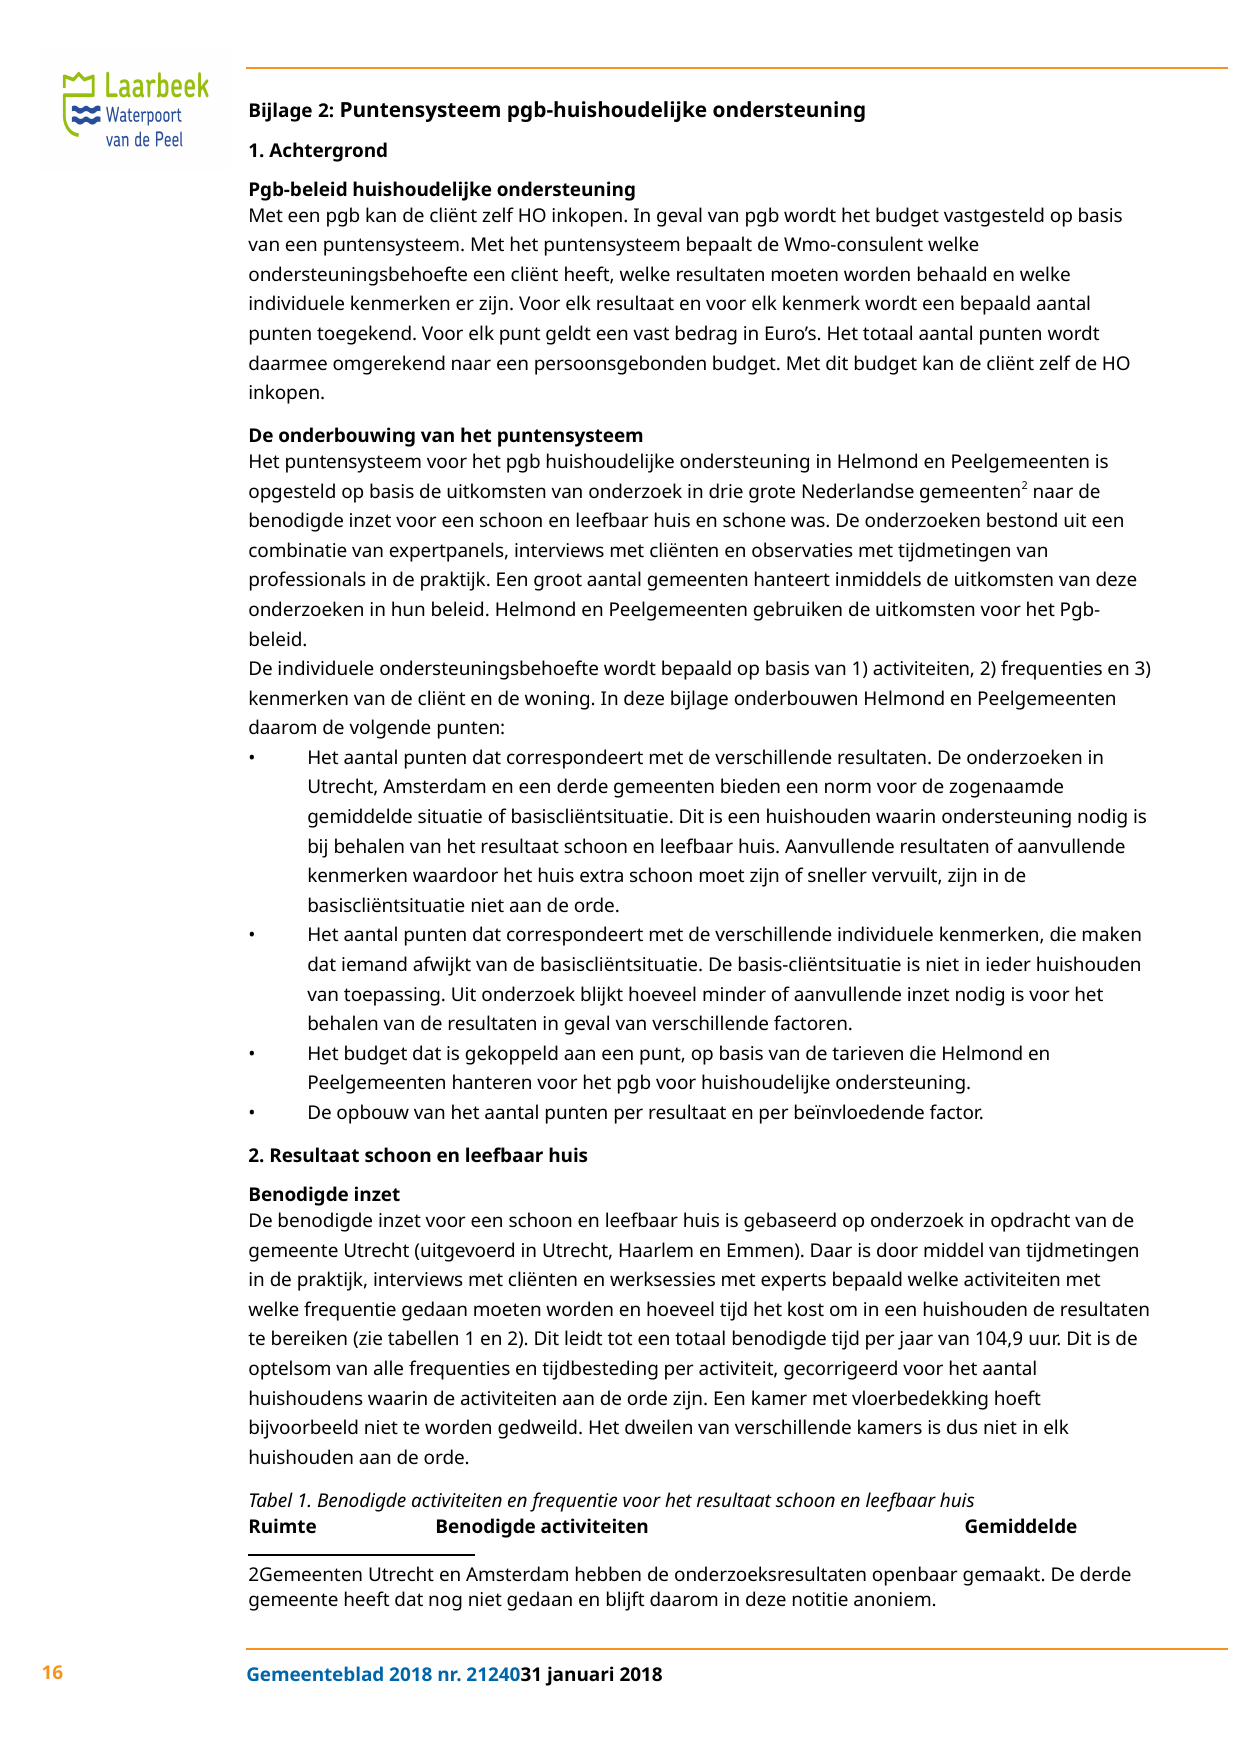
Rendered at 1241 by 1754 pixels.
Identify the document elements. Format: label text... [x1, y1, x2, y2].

text De onderbouwing van het puntensysteem [248, 422, 1152, 448]
table_header Ruimte [248, 1513, 435, 1538]
text Het puntensysteem voor het pgb huishoudelijke ondersteuning in Helmond en Peelgemeenten is opgesteld op basis de uitkomsten van onderzoek in drie grote Nederlandse gemeenten naar de benodigde inzet voor een schoon en leefbaar huis en schone was. De onderzoeken bestond uit een combinatie van expertpanels, interviews met cliënten en observaties met tijdmetingen van professionals in de praktijk. Een groot aantal gemeenten hanteert inmiddels de uitkomsten van deze onderzoeken in hun beleid. Helmond en Peelgemeenten gebruiken de uitkomsten voor het Pgb-beleid. [248, 448, 1152, 651]
text Pgb-beleid huishoudelijke ondersteuning [248, 176, 1152, 202]
list Het aantal punten dat correspondeert met de verschillende resultaten. De onderzoeken in Utrecht, Amsterdam en een derde gemeenten bieden een norm voor de zogenaamde gemiddelde situatie of basiscliëntsituatie. Dit is een huishouden waarin ondersteuning nodig is bij behalen van het resultaat schoon en leefbaar huis. Aanvullende resultaten of aanvullende kenmerken waardoor het huis extra schoon moet zijn of sneller vervuilt, zijn in de basiscliëntsituatie niet aan de orde. [248, 744, 1152, 918]
text Tabel 1. Benodigde activiteiten en frequentie voor het resultaat schoon en leefbaar huis [248, 1487, 1152, 1513]
text De benodigde inzet voor een schoon en leefbaar huis is gebaseerd op onderzoek in opdracht van de gemeente Utrecht (uitgevoerd in Utrecht, Haarlem en Emmen). Daar is door middel van tijdmetingen in de praktijk, interviews met cliënten en werksessies met experts bepaald welke activiteiten met welke frequentie gedaan moeten worden en hoeveel tijd het kost om in een huishouden de resultaten te bereiken (zie tabellen 1 en 2). Dit leidt tot een totaal benodigde tijd per jaar van 104,9 uur. Dit is de optelsom van alle frequenties en tijdbesteding per activiteit, gecorrigeerd voor het aantal huishoudens waarin de activiteiten aan de orde zijn. Een kamer met vloerbedekking hoeft bijvoorbeeld niet te worden gedweild. Het dweilen van verschillende kamers is dus niet in elk huishouden aan de orde. [248, 1207, 1152, 1469]
list Het budget dat is gekoppeld aan een punt, op basis van de tarieven die Helmond en Peelgemeenten hanteren voor het pgb voor huishoudelijke ondersteuning. [248, 1040, 1152, 1095]
list De opbouw van het aantal punten per resultaat en per beïnvloedende factor. [248, 1099, 1152, 1125]
table_header Gemiddelde [964, 1513, 1152, 1538]
text 2. Resultaat schoon en leefbaar huis [248, 1142, 1152, 1168]
table_header Benodigde activiteiten [435, 1513, 964, 1538]
text Gemeenten Utrecht en Amsterdam hebben de onderzoeksresultaten openbaar gemaakt. De derde gemeente heeft dat nog niet gedaan en blijft daarom in deze notitie anoniem. [248, 1561, 1152, 1612]
text De individuele ondersteuningsbehoefte wordt bepaald op basis van 1) activiteiten, 2) frequenties en 3) kenmerken van de cliënt en de woning. In deze bijlage onderbouwen Helmond en Peelgemeenten daarom de volgende punten: [248, 655, 1152, 740]
text Met een pgb kan de cliënt zelf HO inkopen. In geval van pgb wordt het budget vastgesteld op basis van een puntensysteem. Met het puntensysteem bepaalt de Wmo-consulent welke ondersteuningsbehoefte een cliënt heeft, welke resultaten moeten worden behaald en welke individuele kenmerken er zijn. Voor elk resultaat en voor elk kenmerk wordt een bepaald aantal punten toegekend. Voor elk punt geldt een vast bedrag in Euro’s. Het totaal aantal punten wordt daarmee omgerekend naar een persoonsgebonden budget. Met dit budget kan de cliënt zelf de HO inkopen. [248, 202, 1152, 405]
picture [41, 47, 231, 172]
text Benodigde inzet [248, 1181, 1152, 1207]
list Het aantal punten dat correspondeert met de verschillende individuele kenmerken, die maken dat iemand afwijkt van de basiscliëntsituatie. De basis-cliëntsituatie is niet in ieder huishouden van toepassing. Uit onderzoek blijkt hoeveel minder of aanvullende inzet nodig is voor het behalen van de resultaten in geval van verschillende factoren. [248, 922, 1152, 1036]
text Bijlage 2: Puntensysteem pgb-huishoudelijke ondersteuning [248, 95, 1152, 123]
text 1. Achtergrond [248, 137, 1152, 163]
